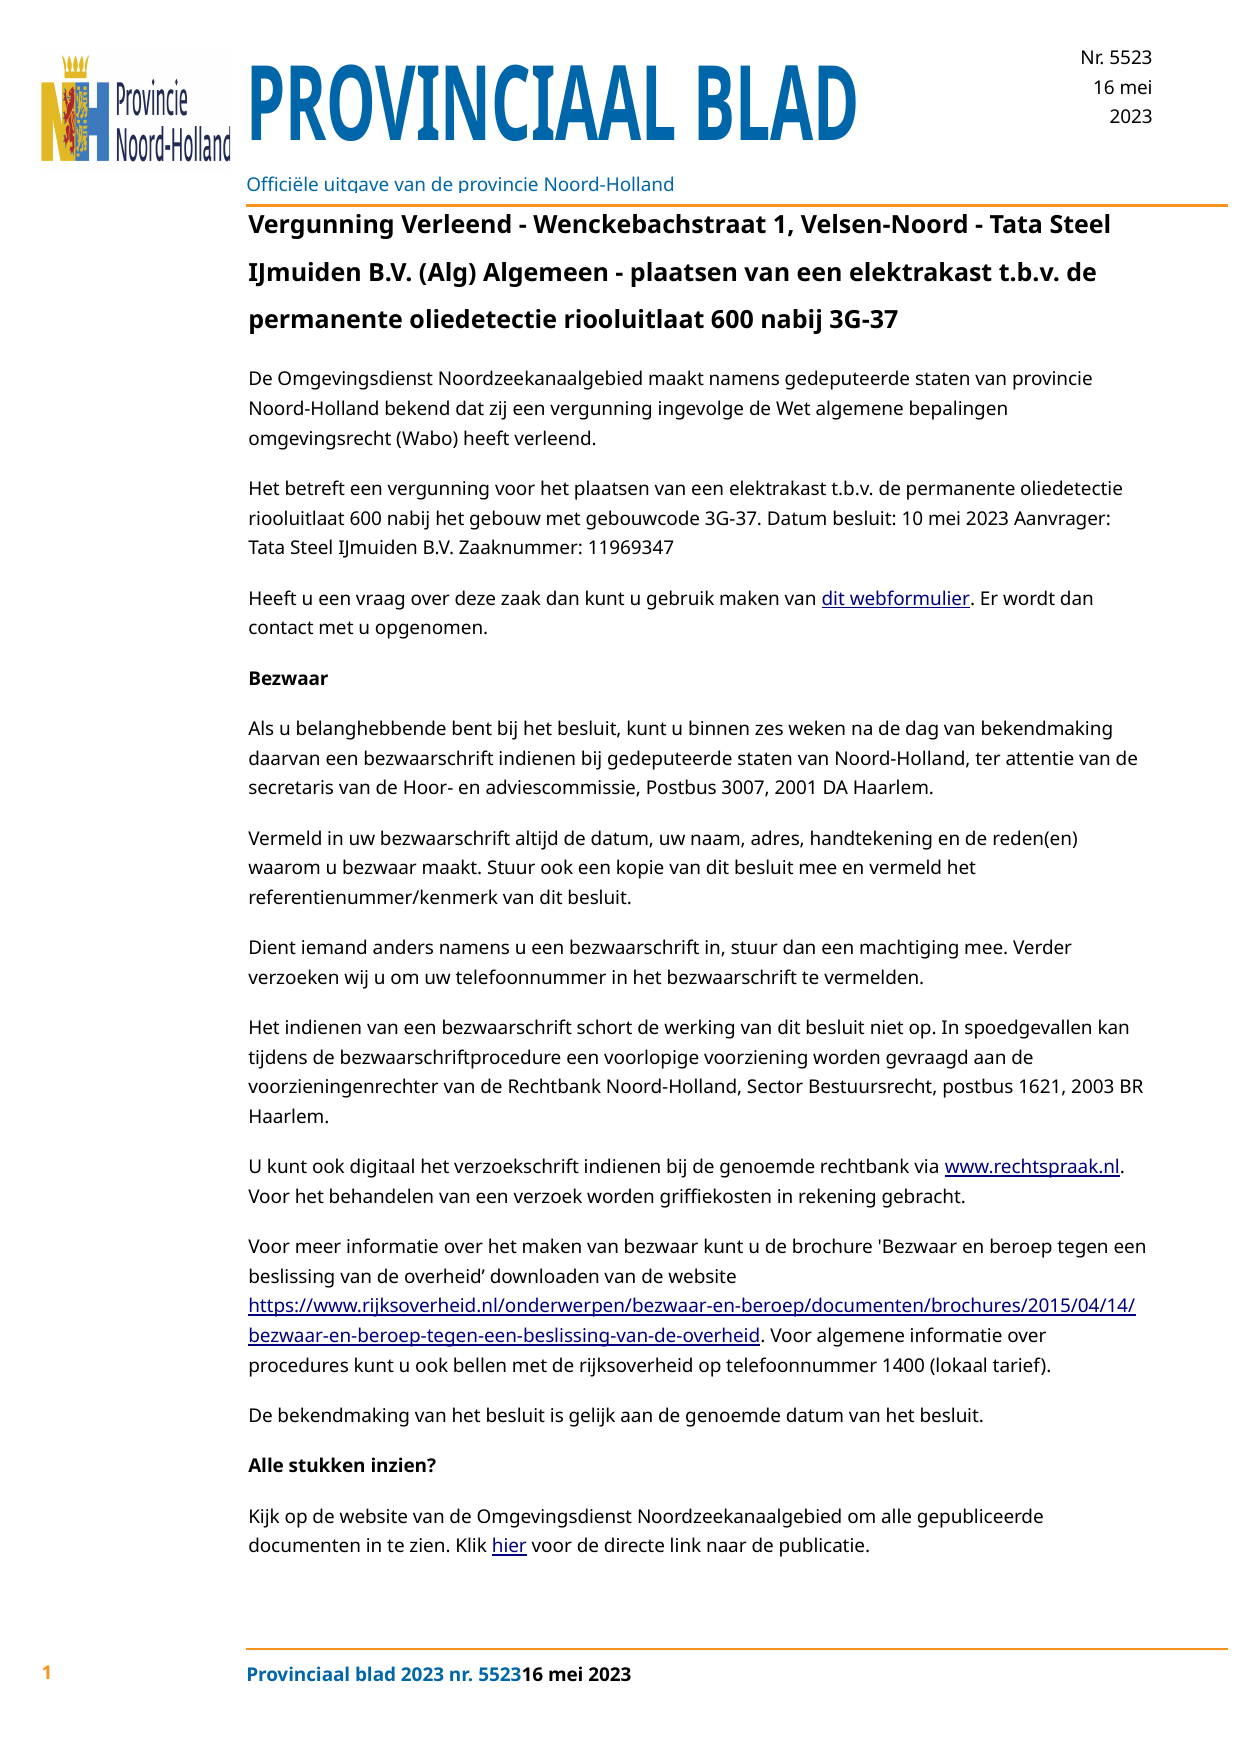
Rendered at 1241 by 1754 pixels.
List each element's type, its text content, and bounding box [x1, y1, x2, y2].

text De bekendmaking van het besluit is gelijk aan de genoemde datum van het besluit. [248, 1402, 1152, 1428]
text Vergunning Verleend - Wenckebachstraat 1, Velsen-Noord - Tata Steel IJmuiden B.V. (Alg) Algemeen - plaatsen van een elektrakast t.b.v. de permanente oliedetectie riooluitlaat 600 nabij 3G-37 [248, 207, 1152, 336]
text De Omgevingsdienst Noordzeekanaalgebied maakt namens gedeputeerde staten van provincie Noord-Holland bekend dat zij een vergunning ingevolge de Wet algemene bepalingen omgevingsrecht (Wabo) heeft verleend. [248, 366, 1152, 450]
text Het betreft een vergunning voor het plaatsen van een elektrakast t.b.v. de permanente oliedetectie riooluitlaat 600 nabij het gebouw met gebouwcode 3G-37. Datum besluit: 10 mei 2023 Aanvrager: Tata Steel IJmuiden B.V. Zaaknummer: 11969347 [248, 475, 1152, 560]
text Dient iemand anders namens u een bezwaarschrift in, stuur dan een machtiging mee. Verder verzoeken wij u om uw telefoonnummer in het bezwaarschrift te vermelden. [248, 934, 1152, 989]
text Bezwaar [248, 665, 1152, 690]
text U kunt ook digitaal het verzoekschrift indienen bij de genoemde rechtbank via www.rechtspraak.nl. Voor het behandelen van een verzoek worden griffiekosten in rekening gebracht. [248, 1153, 1152, 1209]
text Het indienen van een bezwaarschrift schort de werking van dit besluit niet op. In spoedgevallen kan tijdens de bezwaarschriftprocedure een voorlopige voorziening worden gevraagd aan de voorzieningenrechter van de Rechtbank Noord-Holland, Sector Bestuursrecht, postbus 1621, 2003 BR Haarlem. [248, 1014, 1152, 1129]
text Voor meer informatie over het maken van bezwaar kunt u de brochure 'Bezwaar en beroep tegen een beslissing van de overheid’ downloaden van de website https://www.rijksoverheid.nl/onderwerpen/bezwaar-en-beroep/documenten/brochures/2015/04/14/bezwaar-en-beroep-tegen-een-beslissing-van-de-overheid. Voor algemene informatie over procedures kunt u ook bellen met de rijksoverheid op telefoonnummer 1400 (lokaal tarief). [248, 1233, 1152, 1377]
text Heeft u een vraag over deze zaak dan kunt u gebruik maken van dit webformulier. Er wordt dan contact met u opgenomen. [248, 585, 1152, 640]
text Vermeld in uw bezwaarschrift altijd de datum, uw naam, adres, handtekening en de reden(en) waarom u bezwaar maakt. Stuur ook een kopie van dit besluit mee en vermeld het referentienummer/kenmerk van dit besluit. [248, 825, 1152, 909]
picture [41, 47, 231, 172]
text Als u belanghebbende bent bij het besluit, kunt u binnen zes weken na de dag van bekendmaking daarvan een bezwaarschrift indienen bij gedeputeerde staten van Noord-Holland, ter attentie van de secretaris van de Hoor- en adviescommissie, Postbus 3007, 2001 DA Haarlem. [248, 715, 1152, 800]
text Kijk op de website van de Omgevingsdienst Noordzeekanaalgebied om alle gepubliceerde documenten in te zien. Klik hier voor de directe link naar de publicatie. [248, 1503, 1152, 1558]
text Alle stukken inzien? [248, 1453, 1152, 1478]
